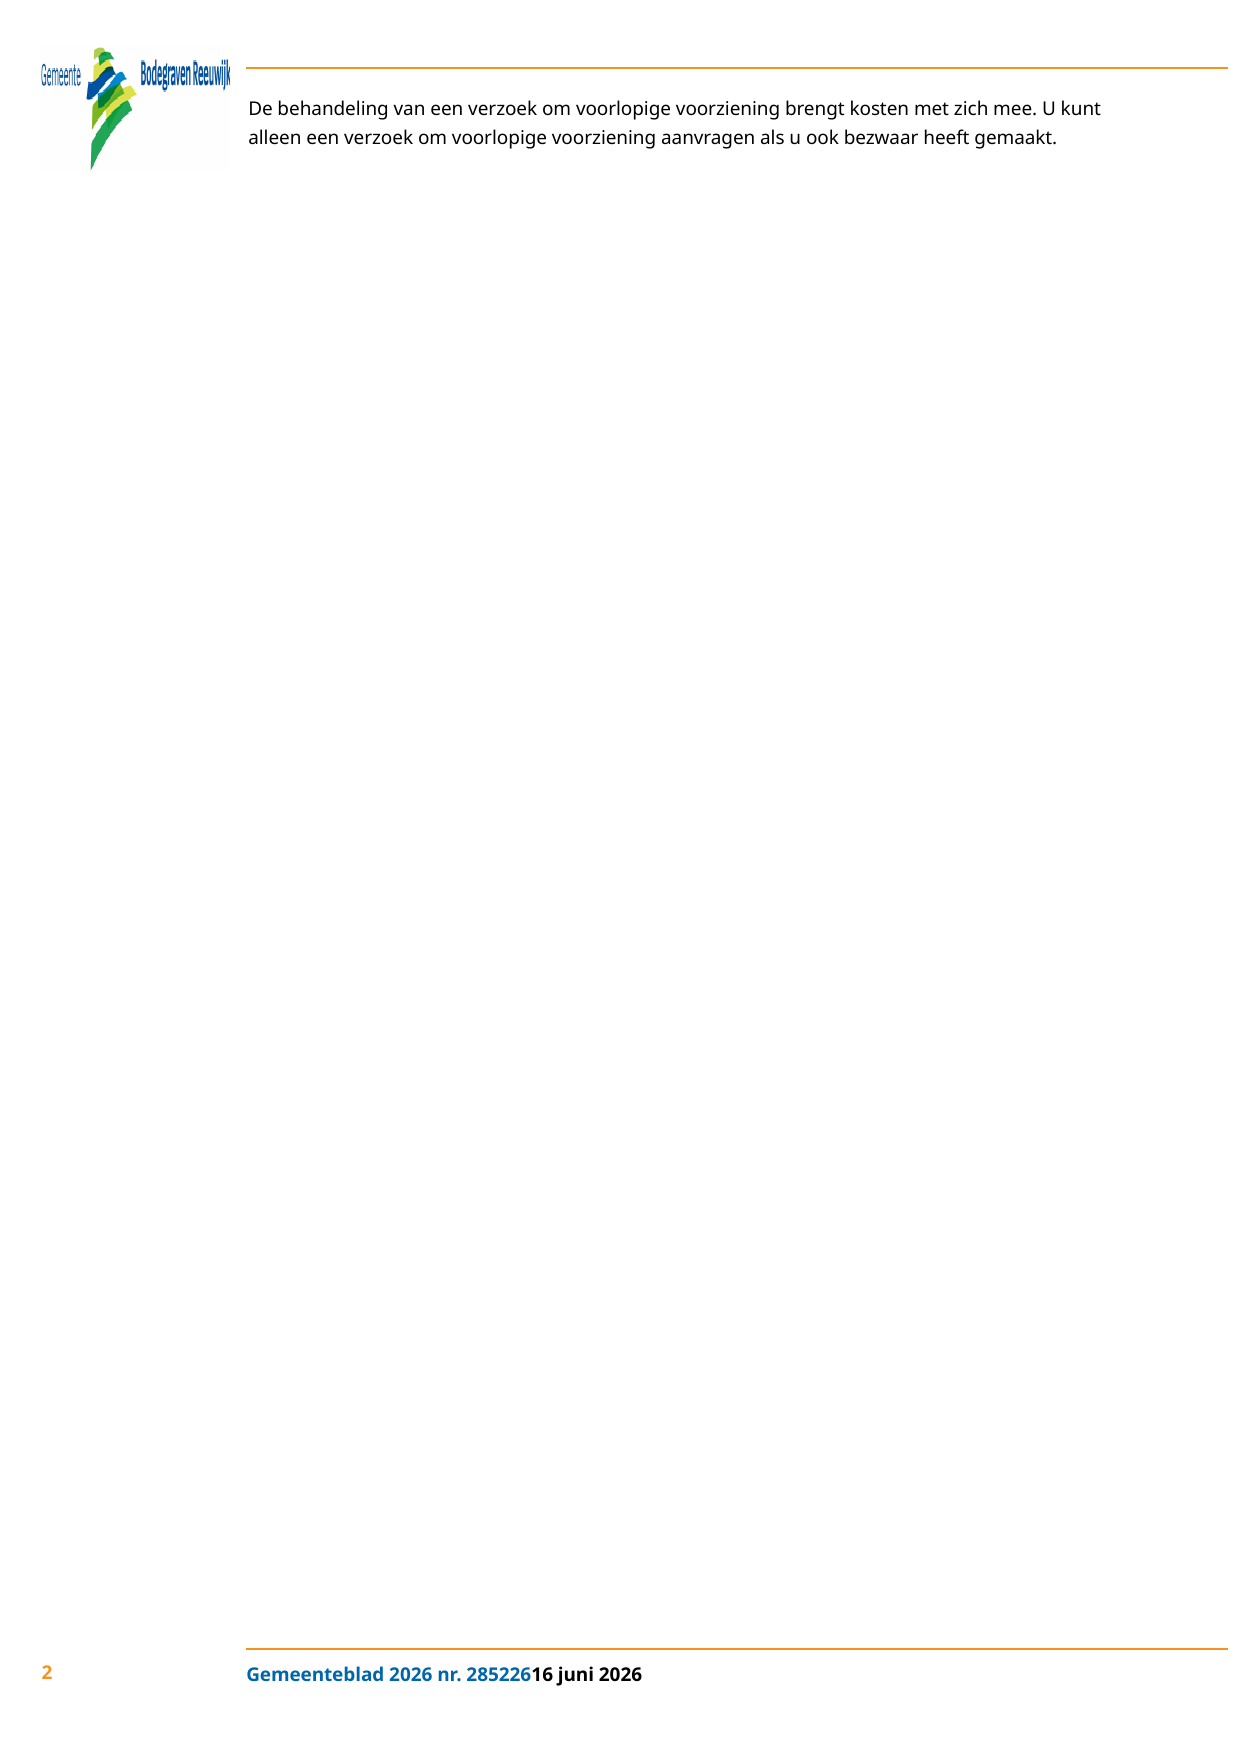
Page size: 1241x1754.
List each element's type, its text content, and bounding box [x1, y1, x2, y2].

picture [41, 47, 231, 172]
text De behandeling van een verzoek om voorlopige voorziening brengt kosten met zich mee. U kunt alleen een verzoek om voorlopige voorziening aanvragen als u ook bezwaar heeft gemaakt. [248, 95, 1152, 150]
